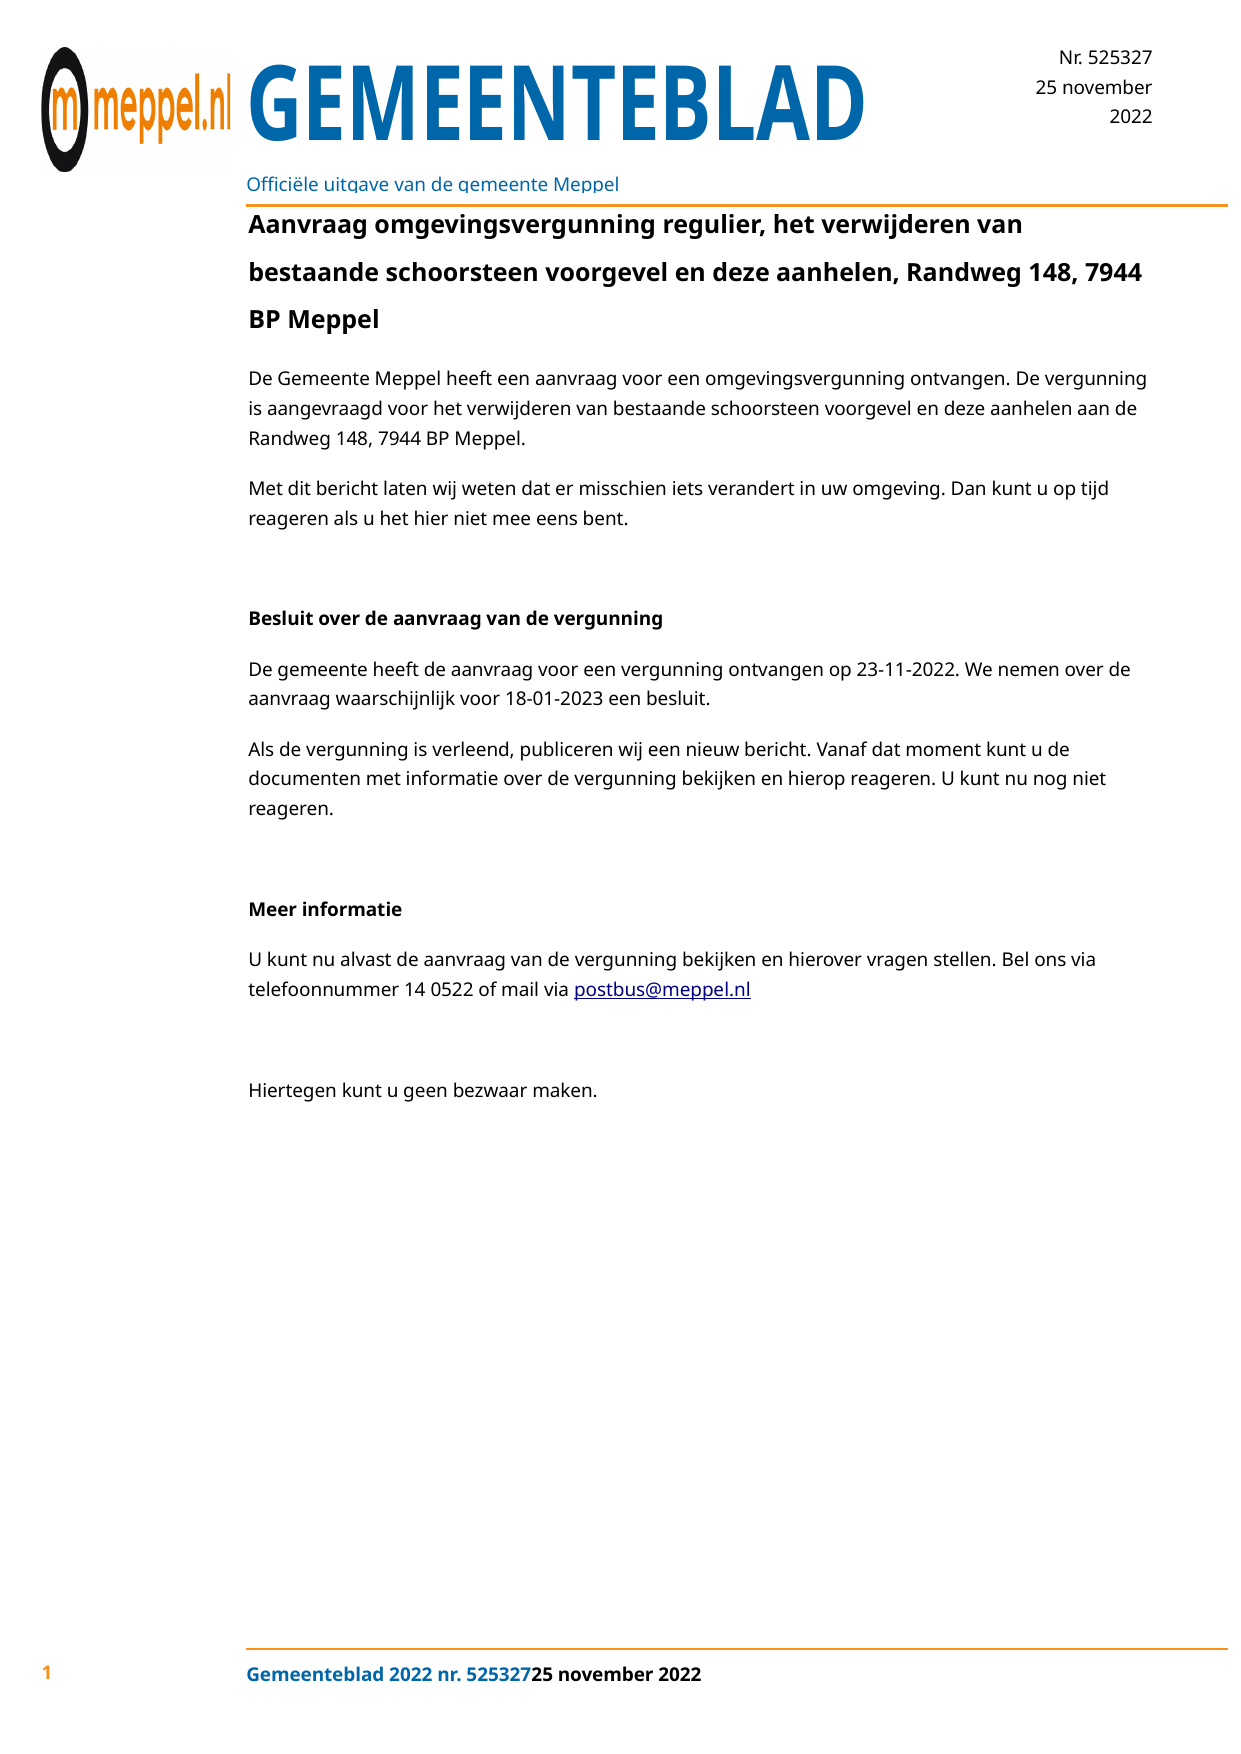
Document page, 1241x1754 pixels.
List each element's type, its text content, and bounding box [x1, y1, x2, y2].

text De gemeente heeft de aanvraag voor een vergunning ontvangen op 23-11-2022. We nemen over de aanvraag waarschijnlijk voor 18-01-2023 een besluit. [248, 656, 1152, 711]
text Meer informatie [248, 896, 1152, 922]
picture [41, 47, 231, 172]
text De Gemeente Meppel heeft een aanvraag voor een omgevingsvergunning ontvangen. De vergunning is aangevraagd voor het verwijderen van bestaande schoorsteen voorgevel en deze aanhelen aan de Randweg 148, 7944 BP Meppel. [248, 366, 1152, 450]
text Aanvraag omgevingsvergunning regulier, het verwijderen van bestaande schoorsteen voorgevel en deze aanhelen, Randweg 148, 7944 BP Meppel [248, 207, 1152, 336]
text Als de vergunning is verleend, publiceren wij een nieuw bericht. Vanaf dat moment kunt u de documenten met informatie over de vergunning bekijken en hierop reageren. U kunt nu nog niet reageren. [248, 736, 1152, 821]
text Met dit bericht laten wij weten dat er misschien iets verandert in uw omgeving. Dan kunt u op tijd reageren als u het hier niet mee eens bent. [248, 475, 1152, 530]
text Hiertegen kunt u geen bezwaar maken. [248, 1077, 1152, 1102]
text Besluit over de aanvraag van de vergunning [248, 606, 1152, 631]
text U kunt nu alvast de aanvraag van de vergunning bekijken en hierover vragen stellen. Bel ons via telefoonnummer 14 0522 of mail via postbus@meppel.nl [248, 946, 1152, 1002]
